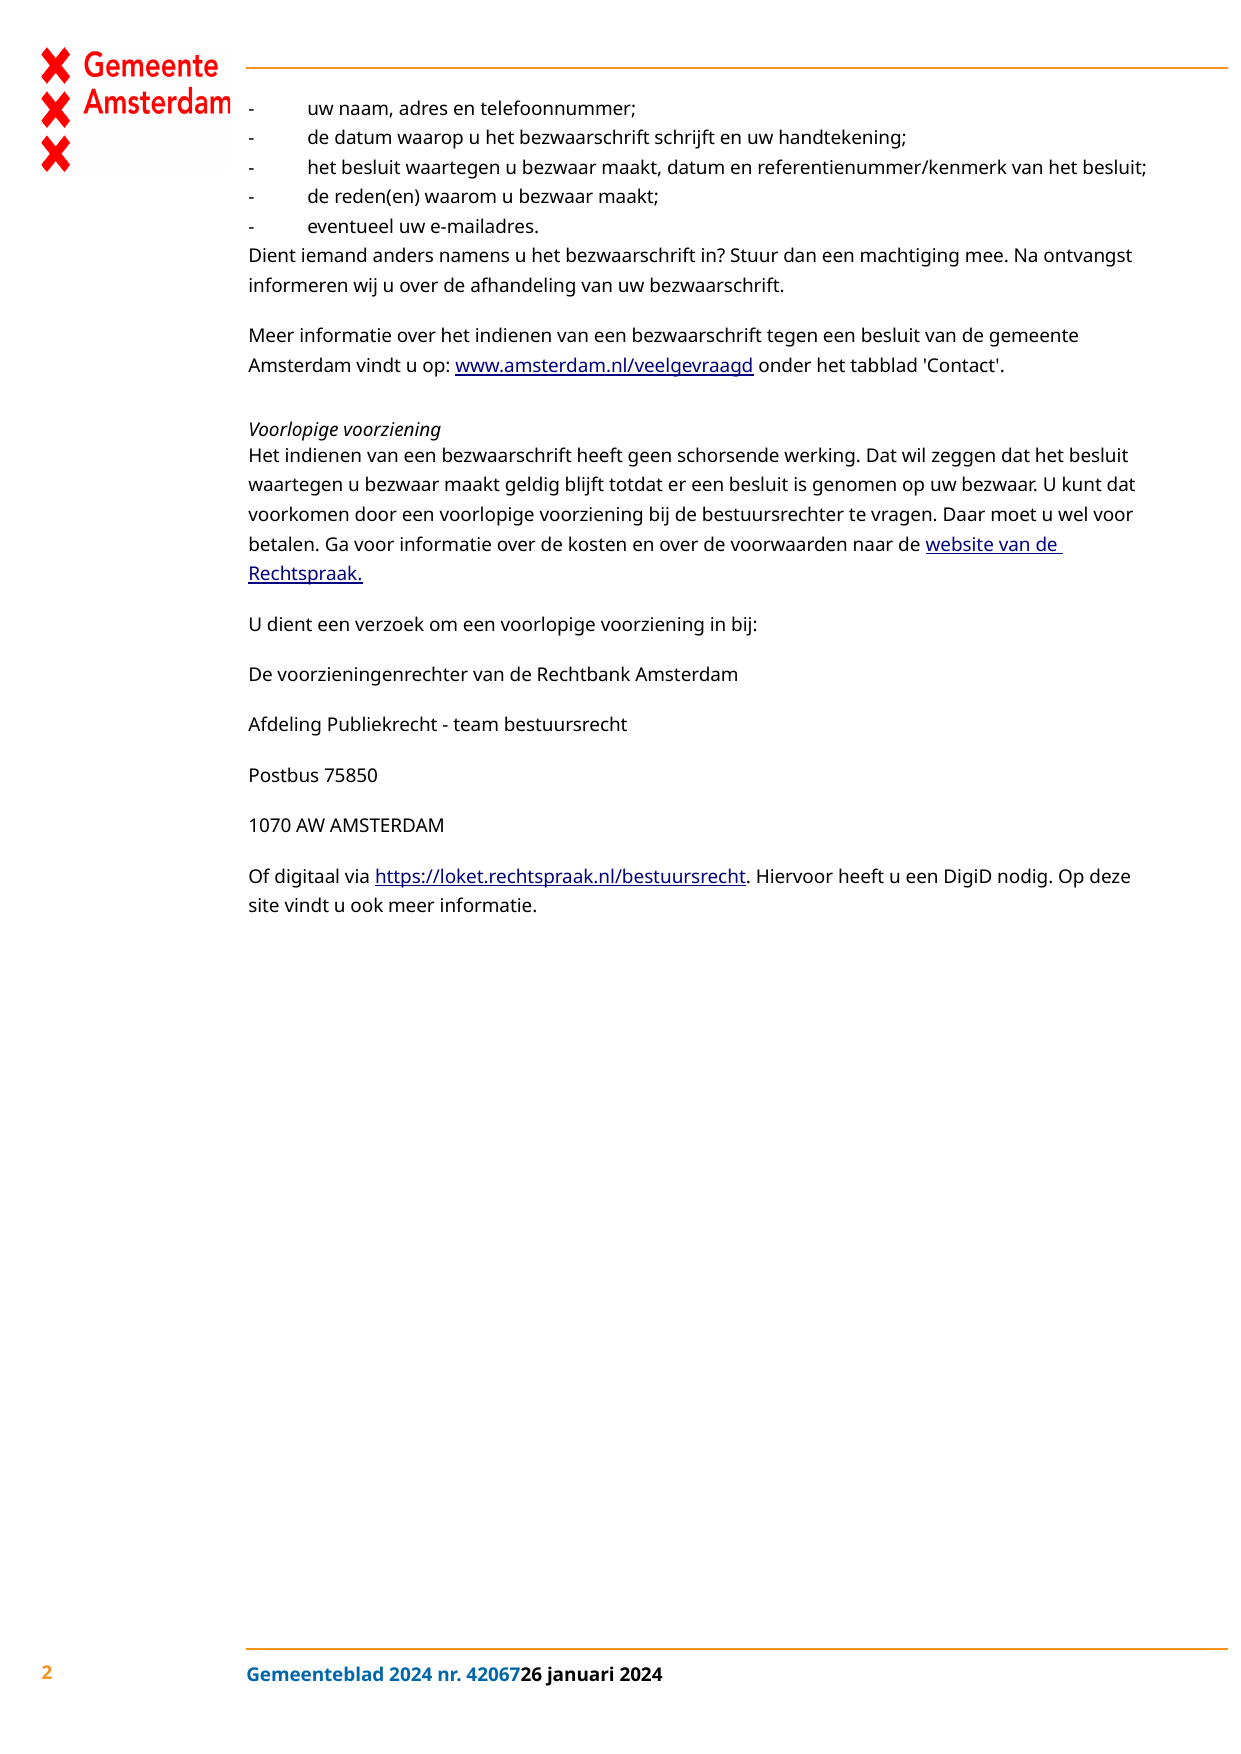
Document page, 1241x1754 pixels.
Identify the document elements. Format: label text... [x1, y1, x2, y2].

list de reden(en) waarom u bezwaar maakt; [248, 183, 1152, 209]
text Postbus 75850 [248, 762, 1152, 788]
picture [41, 47, 231, 172]
text Voorlopige voorziening [248, 416, 1152, 442]
list eventueel uw e-mailadres. [248, 213, 1152, 239]
text Het indienen van een bezwaarschrift heeft geen schorsende werking. Dat wil zeggen dat het besluit waartegen u bezwaar maakt geldig blijft totdat er een besluit is genomen op uw bezwaar. U kunt dat voorkomen door een voorlopige voorziening bij de bestuursrechter te vragen. Daar moet u wel voor betalen. Ga voor informatie over de kosten en over de voorwaarden naar de website van de Rechtspraak. [248, 442, 1152, 586]
text De voorzieningenrechter van de Rechtbank Amsterdam [248, 661, 1152, 687]
text Afdeling Publiekrecht - team bestuursrecht [248, 712, 1152, 737]
list de datum waarop u het bezwaarschrift schrijft en uw handtekening; [248, 124, 1152, 150]
text Dient iemand anders namens u het bezwaarschrift in? Stuur dan een machtiging mee. Na ontvangst informeren wij u over de afhandeling van uw bezwaarschrift. [248, 243, 1152, 298]
list uw naam, adres en telefoonnummer; [248, 95, 1152, 121]
text U dient een verzoek om een voorlopige voorziening in bij: [248, 611, 1152, 636]
text Meer informatie over het indienen van een bezwaarschrift tegen een besluit van de gemeente Amsterdam vindt u op: www.amsterdam.nl/veelgevraagd onder het tabblad 'Contact'. [248, 323, 1152, 378]
text 1070 AW AMSTERDAM [248, 812, 1152, 838]
list het besluit waartegen u bezwaar maakt, datum en referentienummer/kenmerk van het besluit; [248, 154, 1152, 180]
text Of digitaal via https://loket.rechtspraak.nl/bestuursrecht. Hiervoor heeft u een DigiD nodig. Op deze site vindt u ook meer informatie. [248, 863, 1152, 918]
